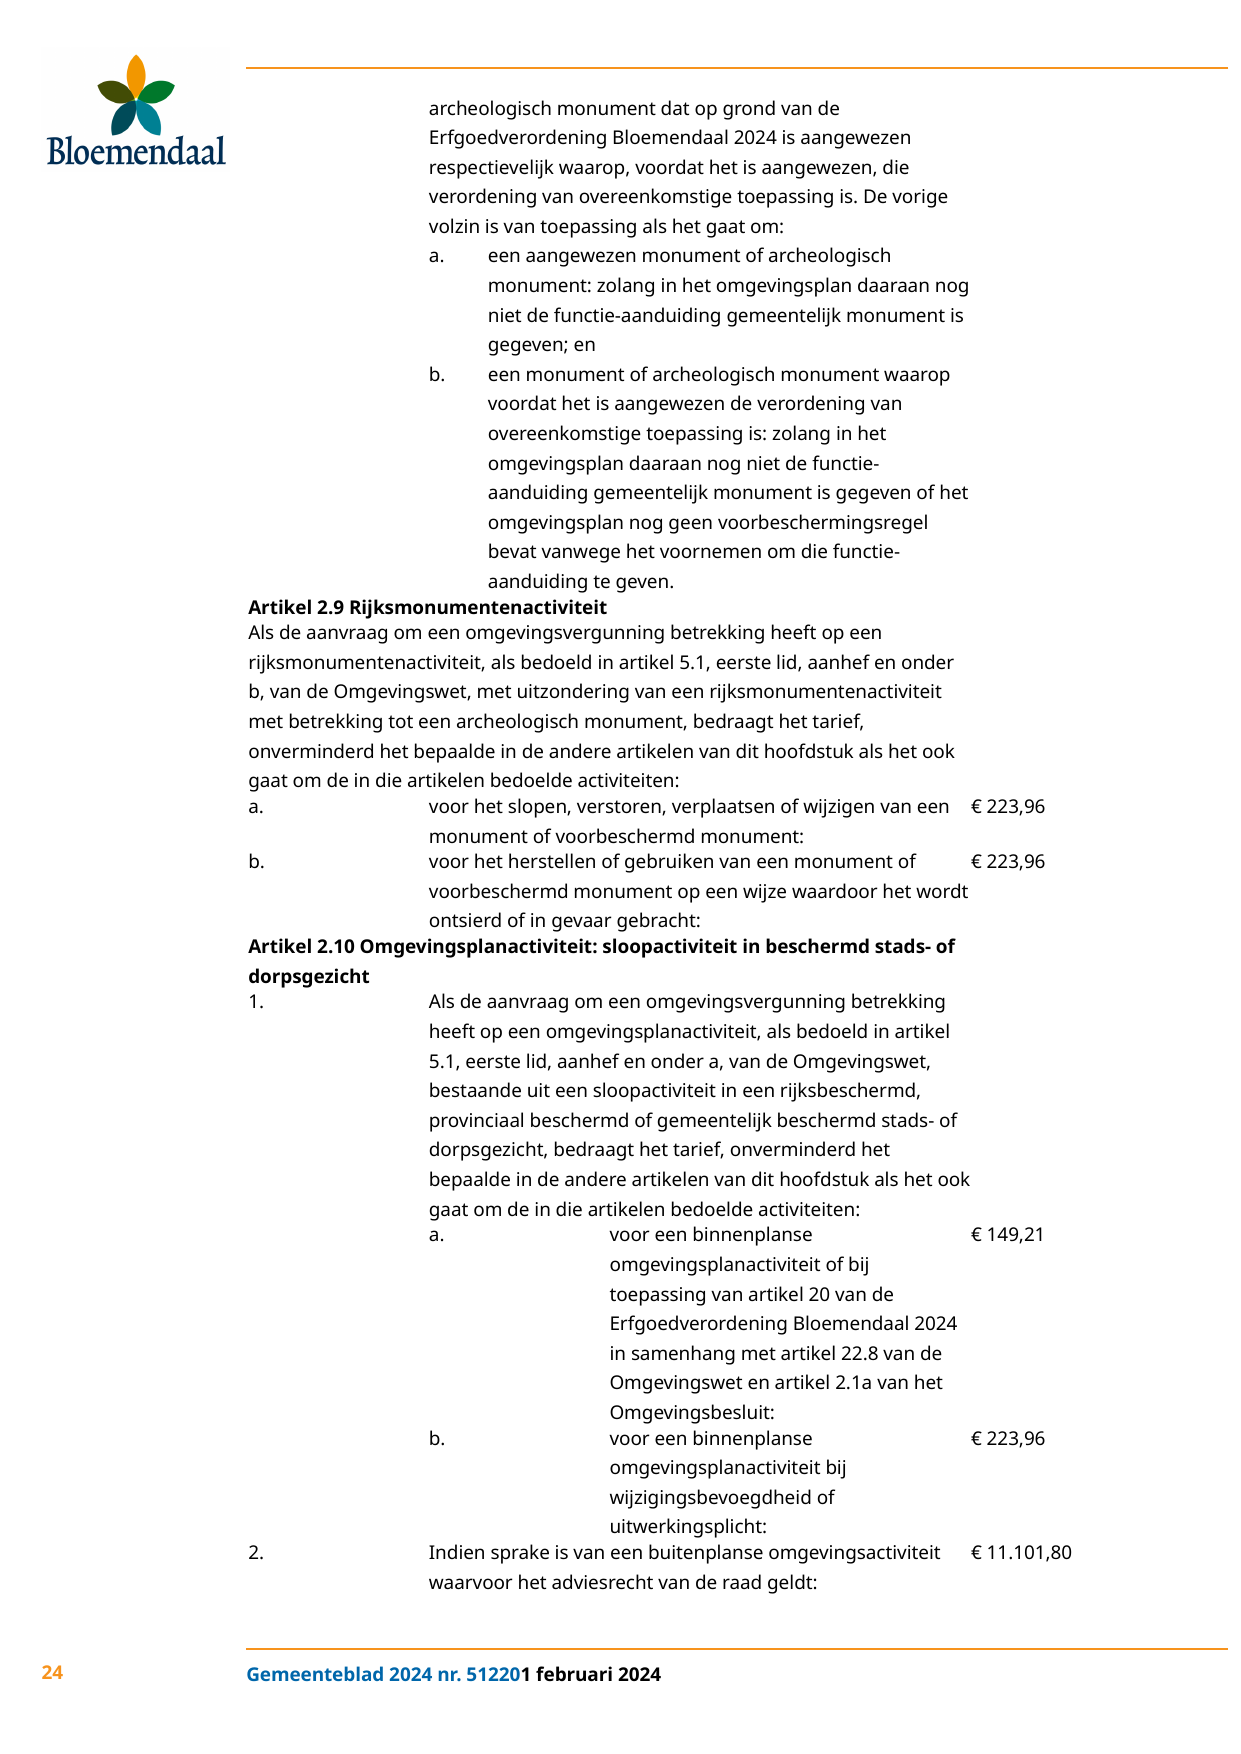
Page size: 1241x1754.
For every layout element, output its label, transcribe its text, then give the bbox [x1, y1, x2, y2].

table_cell [971, 934, 1152, 989]
table_cell voor het herstellen of gebruiken van een monument of voorbeschermd monument op een wijze waardoor het wordt ontsierd of in gevaar gebracht: [429, 849, 971, 933]
table_cell Als de aanvraag om een omgevingsvergunning betrekking heeft op een rijksmonumentenactiviteit, als bedoeld in artikel 5.1, eerste lid, aanhef en onder b, van de Omgevingswet, met uitzondering van een rijksmonumentenactiviteit met betrekking tot een archeologisch monument, bedraagt het tarief, onverminderd het bepaalde in de andere artikelen van dit hoofdstuk als het ook gaat om de in die artikelen bedoelde activiteiten: [248, 620, 971, 793]
table_cell € 223,96 [971, 1425, 1152, 1539]
picture [41, 47, 231, 172]
table_cell € 149,21 [971, 1222, 1152, 1425]
table_cell Artikel 2.10 Omgevingsplanactiviteit: sloopactiviteit in beschermd stads- of dorpsgezicht [248, 934, 971, 989]
table_cell a. [248, 793, 429, 848]
table_cell Indien sprake is van een buitenplanse omgevingsactiviteit waarvoor het adviesrecht van de raad geldt: [429, 1539, 971, 1594]
table_cell 1. [248, 989, 429, 1222]
table_cell [248, 95, 429, 594]
table_cell € 223,96 [971, 849, 1152, 933]
table_cell voor een binnenplanse omgevingsplanactiviteit bij wijzigingsbevoegdheid of uitwerkingsplicht: [609, 1425, 971, 1539]
table_cell Artikel 2.9 Rijksmonumentenactiviteit [248, 594, 971, 619]
table_cell a. [429, 1222, 609, 1425]
table_cell [248, 1222, 429, 1425]
table_cell b. [248, 849, 429, 933]
table_cell b. [429, 1425, 609, 1539]
table_cell voor het slopen, verstoren, verplaatsen of wijzigen van een monument of voorbeschermd monument: [429, 793, 971, 848]
table_cell [971, 594, 1152, 619]
table_cell archeologisch monument dat op grond van de Erfgoedverordening Bloemendaal 2024 is aangewezen respectievelijk waarop, voordat het is aangewezen, die verordening van overeenkomstige toepassing is. De vorige volzin is van toepassing als het gaat om: een aangewezen monument of archeologisch monument: zolang in het omgevingsplan daaraan nog niet de functie-aanduiding gemeentelijk monument is gegeven; en een monument of archeologisch monument waarop voordat het is aangewezen de verordening van overeenkomstige toepassing is: zolang in het omgevingsplan daaraan nog niet de functie-aanduiding gemeentelijk monument is gegeven of het omgevingsplan nog geen voorbeschermingsregel bevat vanwege het voornemen om die functie-aanduiding te geven. [429, 95, 971, 594]
table_cell Als de aanvraag om een omgevingsvergunning betrekking heeft op een omgevingsplanactiviteit, als bedoeld in artikel 5.1, eerste lid, aanhef en onder a, van de Omgevingswet, bestaande uit een sloopactiviteit in een rijksbeschermd, provinciaal beschermd of gemeentelijk beschermd stads- of dorpsgezicht, bedraagt het tarief, onverminderd het bepaalde in de andere artikelen van dit hoofdstuk als het ook gaat om de in die artikelen bedoelde activiteiten: [429, 989, 971, 1222]
table_cell € 11.101,80 [971, 1539, 1152, 1594]
table_cell [971, 989, 1152, 1222]
table_cell [248, 1425, 429, 1539]
table_cell [971, 95, 1152, 594]
table_cell [971, 620, 1152, 793]
table_cell voor een binnenplanse omgevingsplanactiviteit of bij toepassing van artikel 20 van de Erfgoedverordening Bloemendaal 2024 in samenhang met artikel 22.8 van de Omgevingswet en artikel 2.1a van het Omgevingsbesluit: [609, 1222, 971, 1425]
table_cell € 223,96 [971, 793, 1152, 848]
table_cell 2. [248, 1539, 429, 1594]
